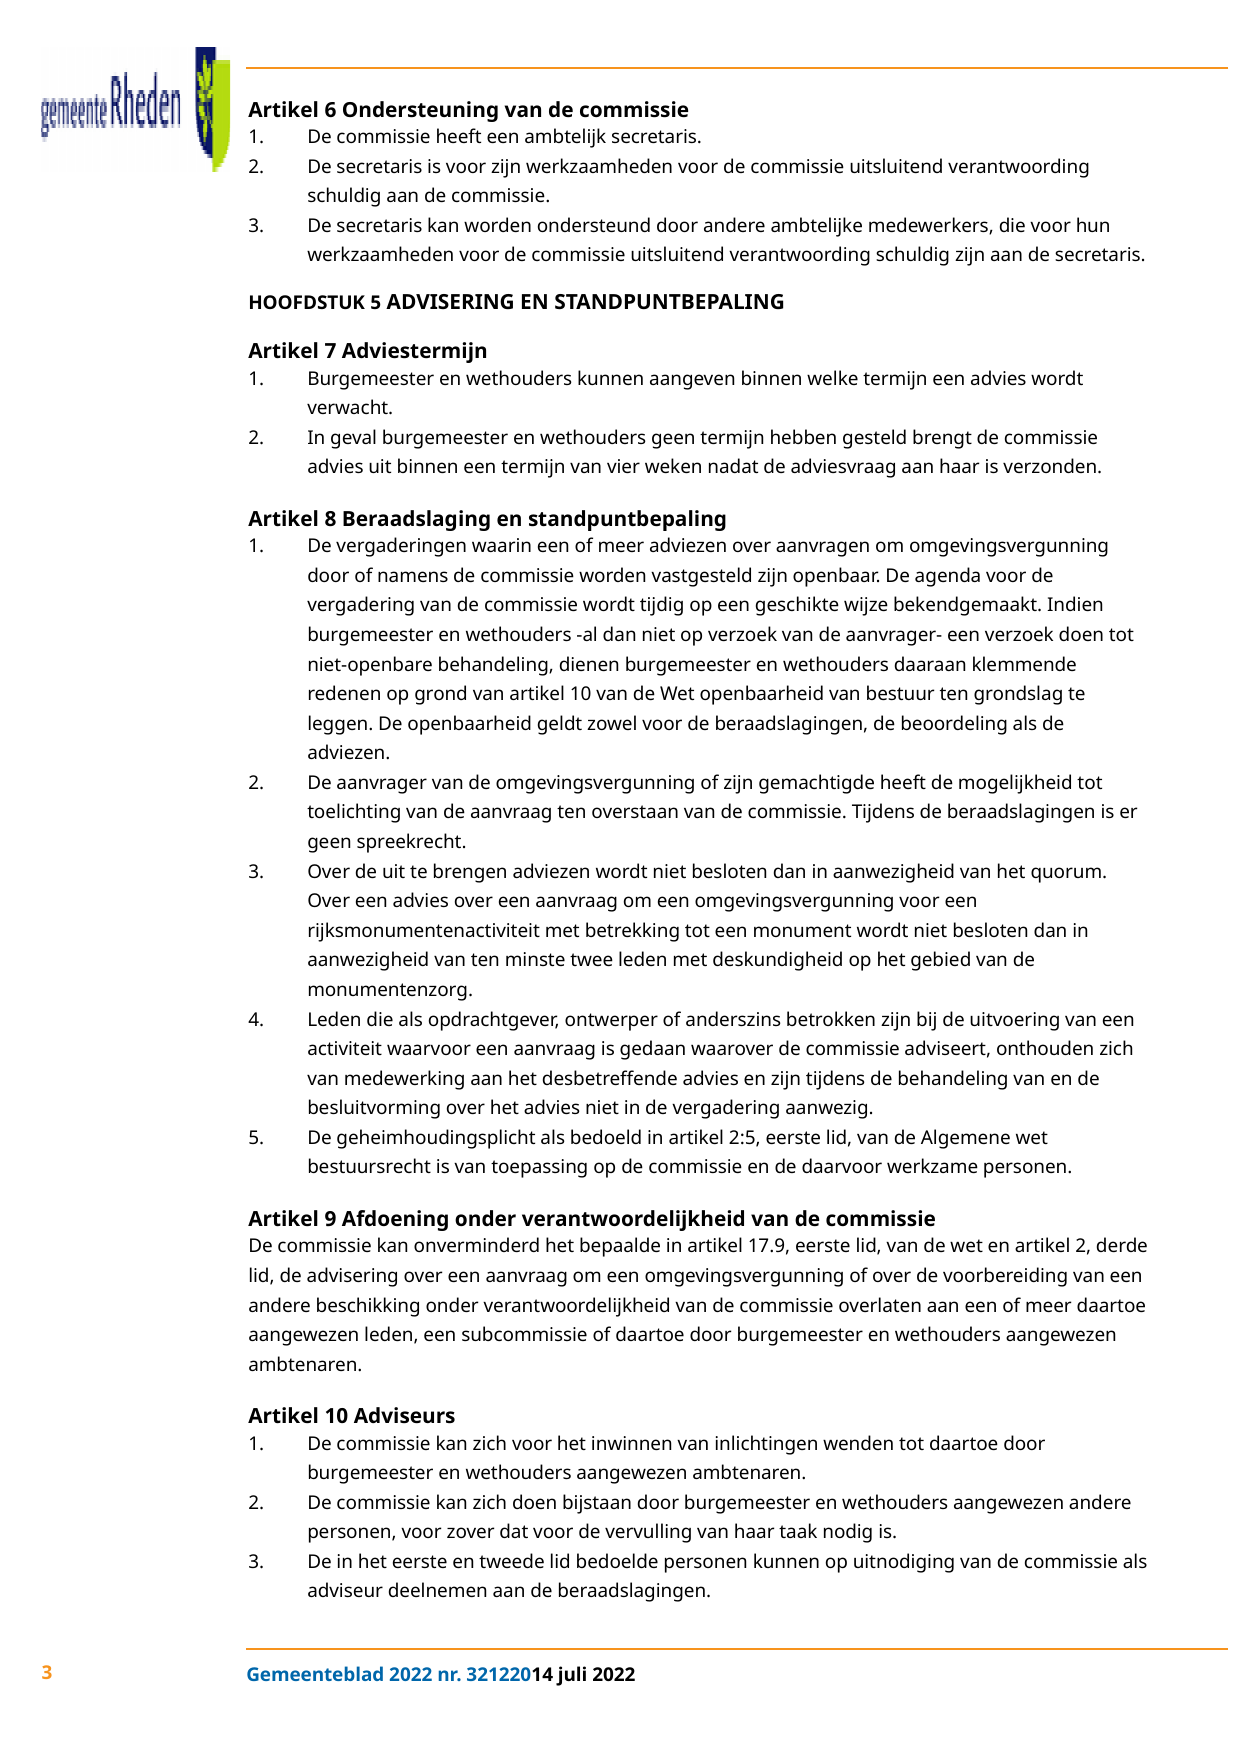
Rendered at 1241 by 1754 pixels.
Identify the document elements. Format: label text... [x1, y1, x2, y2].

list De commissie kan zich doen bijstaan door burgemeester en wethouders aangewezen andere personen, voor zover dat voor de vervulling van haar taak nodig is. [248, 1489, 1152, 1544]
list De commissie heeft een ambtelijk secretaris. [248, 123, 1152, 149]
text Artikel 8 Beraadslaging en standpuntbepaling [248, 504, 1152, 532]
list Burgemeester en wethouders kunnen aangeven binnen welke termijn een advies wordt verwacht. [248, 365, 1152, 420]
list Over de uit te brengen adviezen wordt niet besloten dan in aanwezigheid van het quorum. Over een advies over een aanvraag om een omgevingsvergunning voor een rijksmonumentenactiviteit met betrekking tot een monument wordt niet besloten dan in aanwezigheid van ten minste twee leden met deskundigheid op het gebied van de monumentenzorg. [248, 858, 1152, 1002]
text De commissie kan onverminderd het bepaalde in artikel 17.9, eerste lid, van de wet en artikel 2, derde lid, de advisering over een aanvraag om een omgevingsvergunning of over de voorbereiding van een andere beschikking onder verantwoordelijkheid van de commissie overlaten aan een of meer daartoe aangewezen leden, een subcommissie of daartoe door burgemeester en wethouders aangewezen ambtenaren. [248, 1233, 1152, 1377]
list De in het eerste en tweede lid bedoelde personen kunnen op uitnodiging van de commissie als adviseur deelnemen aan de beraadslagingen. [248, 1548, 1152, 1603]
list De aanvrager van de omgevingsvergunning of zijn gemachtigde heeft de mogelijkheid tot toelichting van de aanvraag ten overstaan van de commissie. Tijdens de beraadslagingen is er geen spreekrecht. [248, 769, 1152, 854]
text HOOFDSTUK 5 ADVISERING EN STANDPUNTBEPALING [248, 287, 1152, 316]
text Artikel 10 Adviseurs [248, 1401, 1152, 1430]
text Artikel 9 Afdoening onder verantwoordelijkheid van de commissie [248, 1204, 1152, 1233]
list In geval burgemeester en wethouders geen termijn hebben gesteld brengt de commissie advies uit binnen een termijn van vier weken nadat de adviesvraag aan haar is verzonden. [248, 424, 1152, 479]
list De secretaris is voor zijn werkzaamheden voor de commissie uitsluitend verantwoording schuldig aan de commissie. [248, 153, 1152, 208]
list De geheimhoudingsplicht als bedoeld in artikel 2:5, eerste lid, van de Algemene wet bestuursrecht is van toepassing op de commissie en de daarvoor werkzame personen. [248, 1124, 1152, 1179]
list De commissie kan zich voor het inwinnen van inlichtingen wenden tot daartoe door burgemeester en wethouders aangewezen ambtenaren. [248, 1430, 1152, 1485]
text Artikel 6 Ondersteuning van de commissie [248, 95, 1152, 123]
picture [41, 47, 231, 172]
list Leden die als opdrachtgever, ontwerper of anderszins betrokken zijn bij de uitvoering van een activiteit waarvoor een aanvraag is gedaan waarover de commissie adviseert, onthouden zich van medewerking aan het desbetreffende advies en zijn tijdens de behandeling van en de besluitvorming over het advies niet in de vergadering aanwezig. [248, 1006, 1152, 1120]
text Artikel 7 Adviestermijn [248, 336, 1152, 365]
list De secretaris kan worden ondersteund door andere ambtelijke medewerkers, die voor hun werkzaamheden voor de commissie uitsluitend verantwoording schuldig zijn aan de secretaris. [248, 212, 1152, 267]
list De vergaderingen waarin een of meer adviezen over aanvragen om omgevingsvergunning door of namens de commissie worden vastgesteld zijn openbaar. De agenda voor de vergadering van de commissie wordt tijdig op een geschikte wijze bekendgemaakt. Indien burgemeester en wethouders -al dan niet op verzoek van de aanvrager- een verzoek doen tot niet-openbare behandeling, dienen burgemeester en wethouders daaraan klemmende redenen op grond van artikel 10 van de Wet openbaarheid van bestuur ten grondslag te leggen. De openbaarheid geldt zowel voor de beraadslagingen, de beoordeling als de adviezen. [248, 532, 1152, 765]
